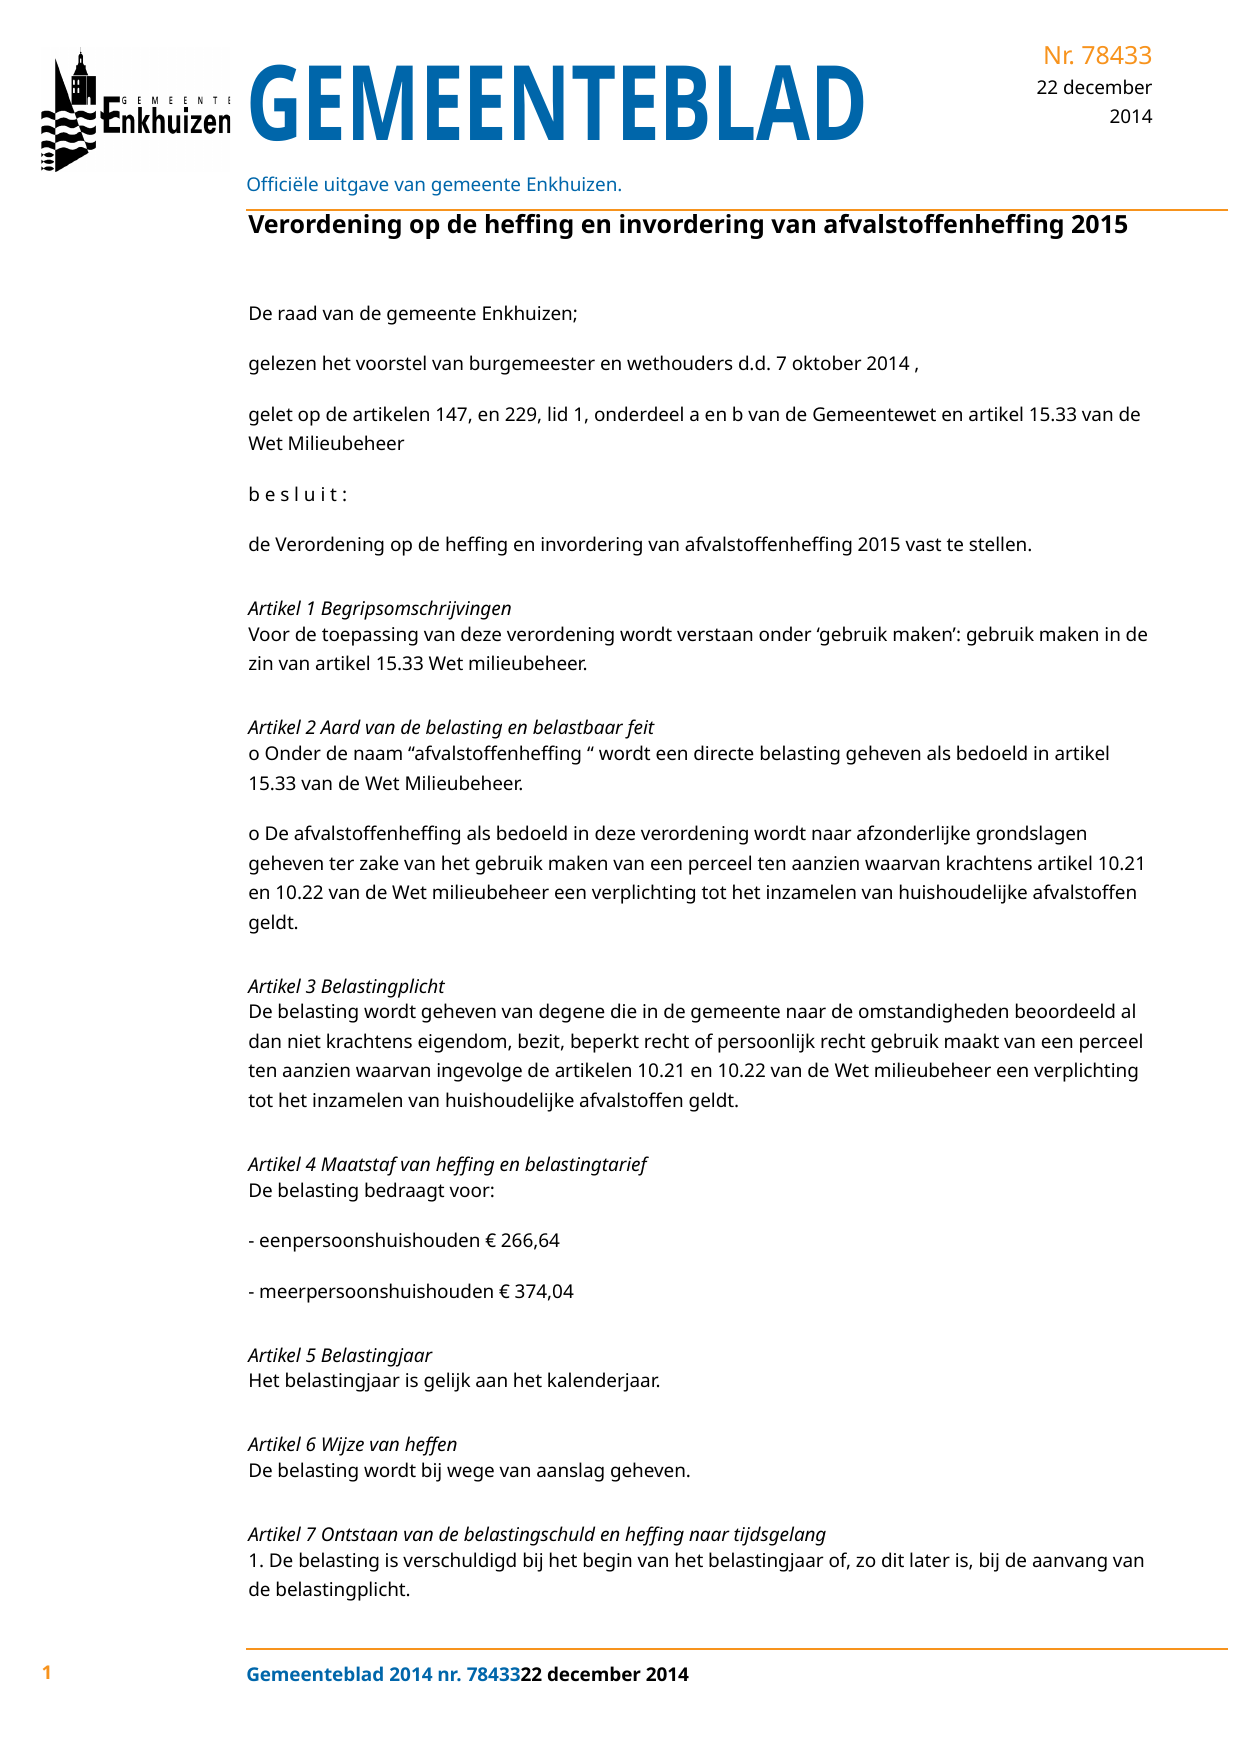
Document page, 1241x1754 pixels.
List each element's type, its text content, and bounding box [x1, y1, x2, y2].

text De belasting bedraagt voor: [248, 1177, 1152, 1203]
text - eenpersoonshuishouden € 266,64 [248, 1227, 1152, 1253]
text o Onder de naam “afvalstoffenheffing “ wordt een directe belasting geheven als bedoeld in artikel 15.33 van de Wet Milieubeheer. [248, 740, 1152, 795]
text Artikel 7 Ontstaan van de belastingschuld en heffing naar tijdsgelang [248, 1521, 1152, 1547]
text gelet op de artikelen 147, en 229, lid 1, onderdeel a en b van de Gemeentewet en artikel 15.33 van de Wet Milieubeheer [248, 401, 1152, 456]
text De belasting wordt geheven van degene die in de gemeente naar de omstandigheden beoordeeld al dan niet krachtens eigendom, bezit, beperkt recht of persoonlijk recht gebruik maakt van een perceel ten aanzien waarvan ingevolge de artikelen 10.21 en 10.22 van de Wet milieubeheer een verplichting tot het inzamelen van huishoudelijke afvalstoffen geldt. [248, 998, 1152, 1113]
text Verordening op de heffing en invordering van afvalstoffenheffing 2015 [248, 211, 1152, 241]
text De raad van de gemeente Enkhuizen; [248, 300, 1152, 326]
text gelezen het voorstel van burgemeester en wethouders d.d. 7 oktober 2014 , [248, 350, 1152, 376]
text Artikel 3 Belastingplicht [248, 973, 1152, 998]
text Het belastingjaar is gelijk aan het kalenderjaar. [248, 1367, 1152, 1393]
text de Verordening op de heffing en invordering van afvalstoffenheffing 2015 vast te stellen. [248, 531, 1152, 557]
text 1. De belasting is verschuldigd bij het begin van het belastingjaar of, zo dit later is, bij de aanvang van de belastingplicht. [248, 1547, 1152, 1602]
text Voor de toepassing van deze verordening wordt verstaan onder ‘gebruik maken’: gebruik maken in de zin van artikel 15.33 Wet milieubeheer. [248, 621, 1152, 676]
picture [41, 47, 231, 172]
text o De afvalstoffenheffing als bedoeld in deze verordening wordt naar afzonderlijke grondslagen geheven ter zake van het gebruik maken van een perceel ten aanzien waarvan krachtens artikel 10.21 en 10.22 van de Wet milieubeheer een verplichting tot het inzamelen van huishoudelijke afvalstoffen geldt. [248, 820, 1152, 934]
text b e s l u i t : [248, 481, 1152, 506]
text Artikel 6 Wijze van heffen [248, 1431, 1152, 1457]
text Artikel 2 Aard van de belasting en belastbaar feit [248, 714, 1152, 740]
text Artikel 1 Begripsomschrijvingen [248, 595, 1152, 621]
text Artikel 4 Maatstaf van heffing en belastingtarief [248, 1151, 1152, 1177]
text - meerpersoonshuishouden € 374,04 [248, 1278, 1152, 1303]
text De belasting wordt bij wege van aanslag geheven. [248, 1457, 1152, 1483]
text Artikel 5 Belastingjaar [248, 1342, 1152, 1367]
